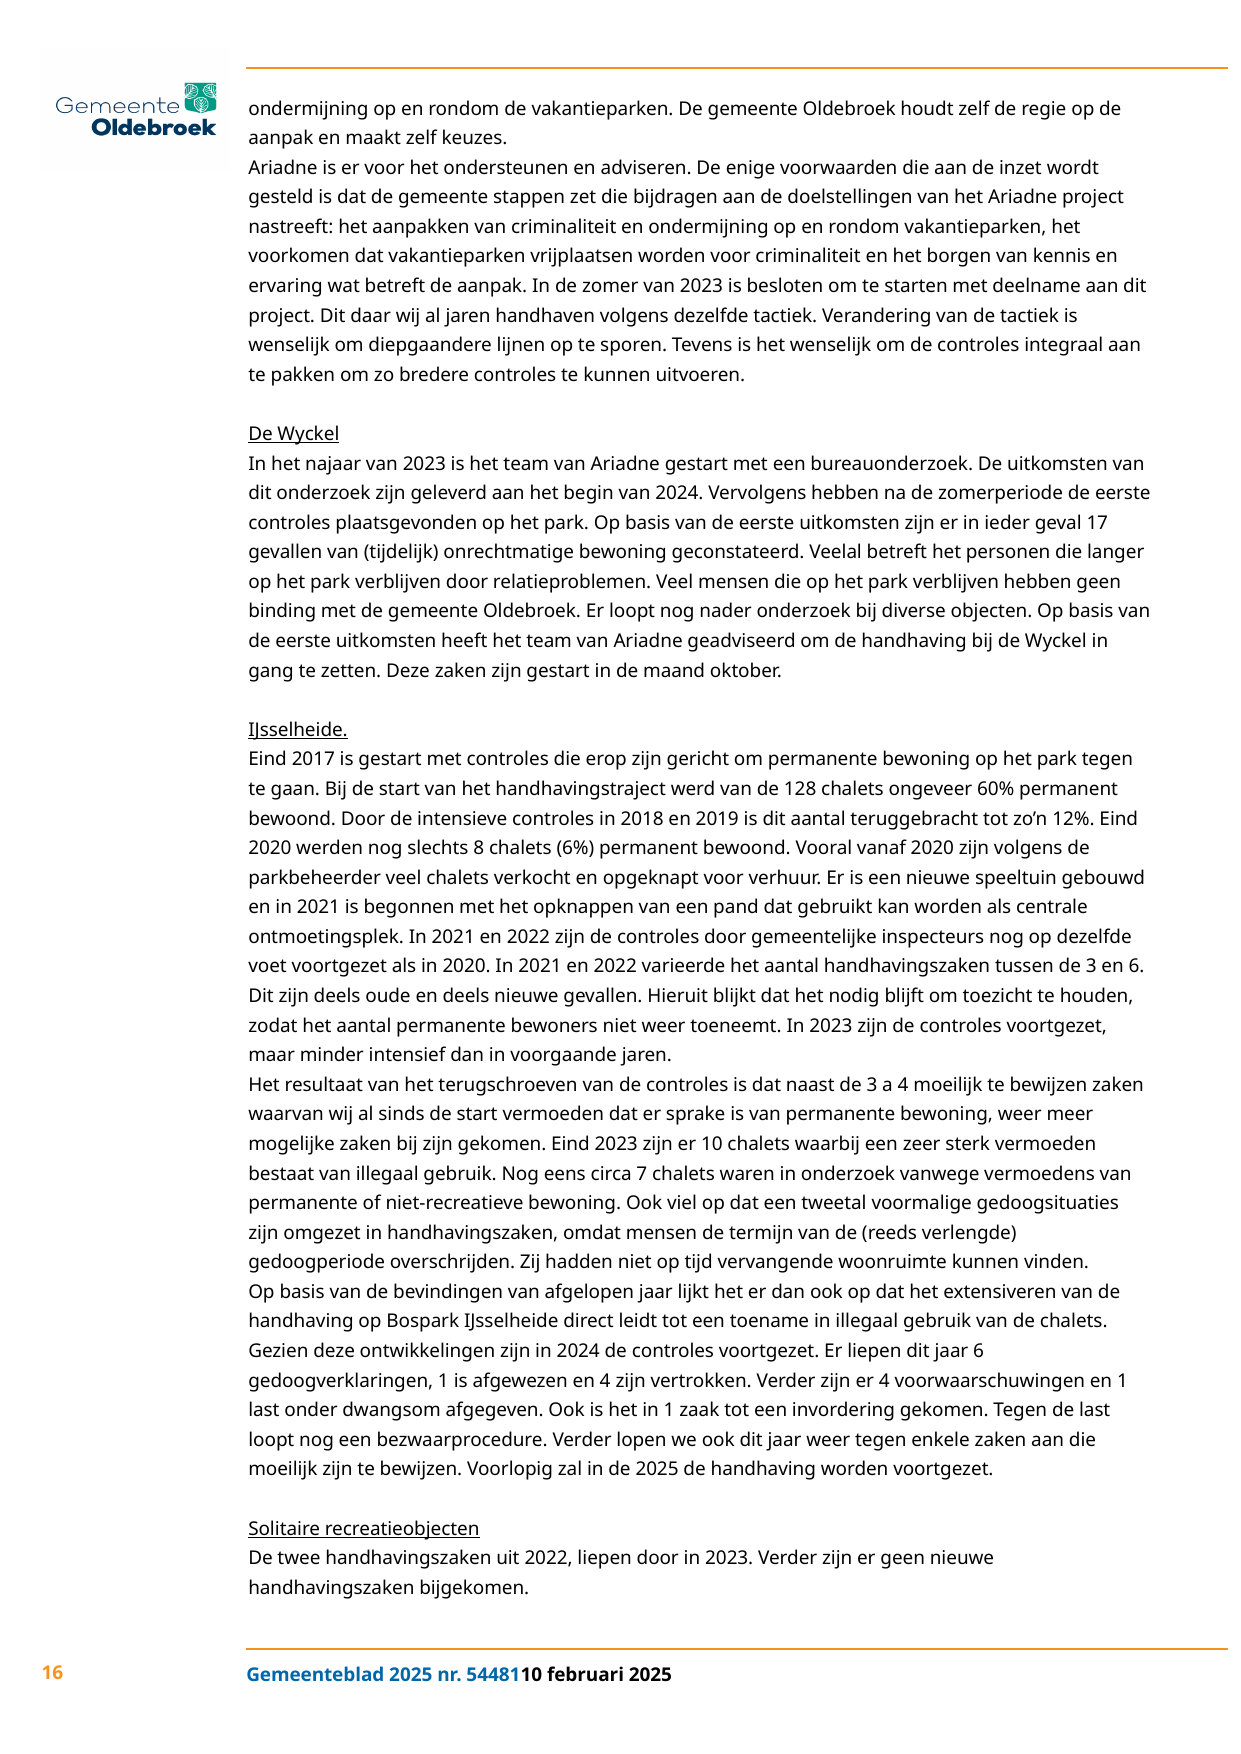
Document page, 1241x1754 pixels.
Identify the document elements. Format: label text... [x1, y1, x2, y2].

text Eind 2017 is gestart met controles die erop zijn gericht om permanente bewoning op het park tegen te gaan. Bij de start van het handhavingstraject werd van de 128 chalets ongeveer 60% permanent bewoond. Door de intensieve controles in 2018 en 2019 is dit aantal teruggebracht tot zo’n 12%. Eind 2020 werden nog slechts 8 chalets (6%) permanent bewoond. Vooral vanaf 2020 zijn volgens de parkbeheerder veel chalets verkocht en opgeknapt voor verhuur. Er is een nieuwe speeltuin gebouwd en in 2021 is begonnen met het opknappen van een pand dat gebruikt kan worden als centrale ontmoetingsplek. In 2021 en 2022 zijn de controles door gemeentelijke inspecteurs nog op dezelfde voet voortgezet als in 2020. In 2021 en 2022 varieerde het aantal handhavingszaken tussen de 3 en 6. Dit zijn deels oude en deels nieuwe gevallen. Hieruit blijkt dat het nodig blijft om toezicht te houden, zodat het aantal permanente bewoners niet weer toeneemt. In 2023 zijn de controles voortgezet, maar minder intensief dan in voorgaande jaren. [248, 746, 1152, 1067]
text De Wyckel [248, 420, 1152, 446]
text ondermijning op en rondom de vakantieparken. De gemeente Oldebroek houdt zelf de regie op de aanpak en maakt zelf keuzes. [248, 95, 1152, 150]
picture [41, 47, 231, 172]
text In het najaar van 2023 is het team van Ariadne gestart met een bureauonderzoek. De uitkomsten van dit onderzoek zijn geleverd aan het begin van 2024. Vervolgens hebben na de zomerperiode de eerste controles plaatsgevonden op het park. Op basis van de eerste uitkomsten zijn er in ieder geval 17 gevallen van (tijdelijk) onrechtmatige bewoning geconstateerd. Veelal betreft het personen die langer op het park verblijven door relatieproblemen. Veel mensen die op het park verblijven hebben geen binding met de gemeente Oldebroek. Er loopt nog nader onderzoek bij diverse objecten. Op basis van de eerste uitkomsten heeft het team van Ariadne geadviseerd om de handhaving bij de Wyckel in gang te zetten. Deze zaken zijn gestart in de maand oktober. [248, 450, 1152, 683]
text IJsselheide. [248, 716, 1152, 742]
text Solitaire recreatieobjecten [248, 1515, 1152, 1541]
text Ariadne is er voor het ondersteunen en adviseren. De enige voorwaarden die aan de inzet wordt gesteld is dat de gemeente stappen zet die bijdragen aan de doelstellingen van het Ariadne project nastreeft: het aanpakken van criminaliteit en ondermijning op en rondom vakantieparken, het voorkomen dat vakantieparken vrijplaatsen worden voor criminaliteit en het borgen van kennis en ervaring wat betreft de aanpak. In de zomer van 2023 is besloten om te starten met deelname aan dit project. Dit daar wij al jaren handhaven volgens dezelfde tactiek. Verandering van de tactiek is wenselijk om diepgaandere lijnen op te sporen. Tevens is het wenselijk om de controles integraal aan te pakken om zo bredere controles te kunnen uitvoeren. [248, 154, 1152, 387]
text Het resultaat van het terugschroeven van de controles is dat naast de 3 a 4 moeilijk te bewijzen zaken waarvan wij al sinds de start vermoeden dat er sprake is van permanente bewoning, weer meer mogelijke zaken bij zijn gekomen. Eind 2023 zijn er 10 chalets waarbij een zeer sterk vermoeden bestaat van illegaal gebruik. Nog eens circa 7 chalets waren in onderzoek vanwege vermoedens van permanente of niet-recreatieve bewoning. Ook viel op dat een tweetal voormalige gedoogsituaties zijn omgezet in handhavingszaken, omdat mensen de termijn van de (reeds verlengde) gedoogperiode overschrijden. Zij hadden niet op tijd vervangende woonruimte kunnen vinden. [248, 1071, 1152, 1274]
text Op basis van de bevindingen van afgelopen jaar lijkt het er dan ook op dat het extensiveren van de handhaving op Bospark IJsselheide direct leidt tot een toename in illegaal gebruik van de chalets. Gezien deze ontwikkelingen zijn in 2024 de controles voortgezet. Er liepen dit jaar 6 gedoogverklaringen, 1 is afgewezen en 4 zijn vertrokken. Verder zijn er 4 voorwaarschuwingen en 1 last onder dwangsom afgegeven. Ook is het in 1 zaak tot een invordering gekomen. Tegen de last loopt nog een bezwaarprocedure. Verder lopen we ook dit jaar weer tegen enkele zaken aan die moeilijk zijn te bewijzen. Voorlopig zal in de 2025 de handhaving worden voortgezet. [248, 1278, 1152, 1481]
text De twee handhavingszaken uit 2022, liepen door in 2023. Verder zijn er geen nieuwe handhavingszaken bijgekomen. [248, 1544, 1152, 1600]
